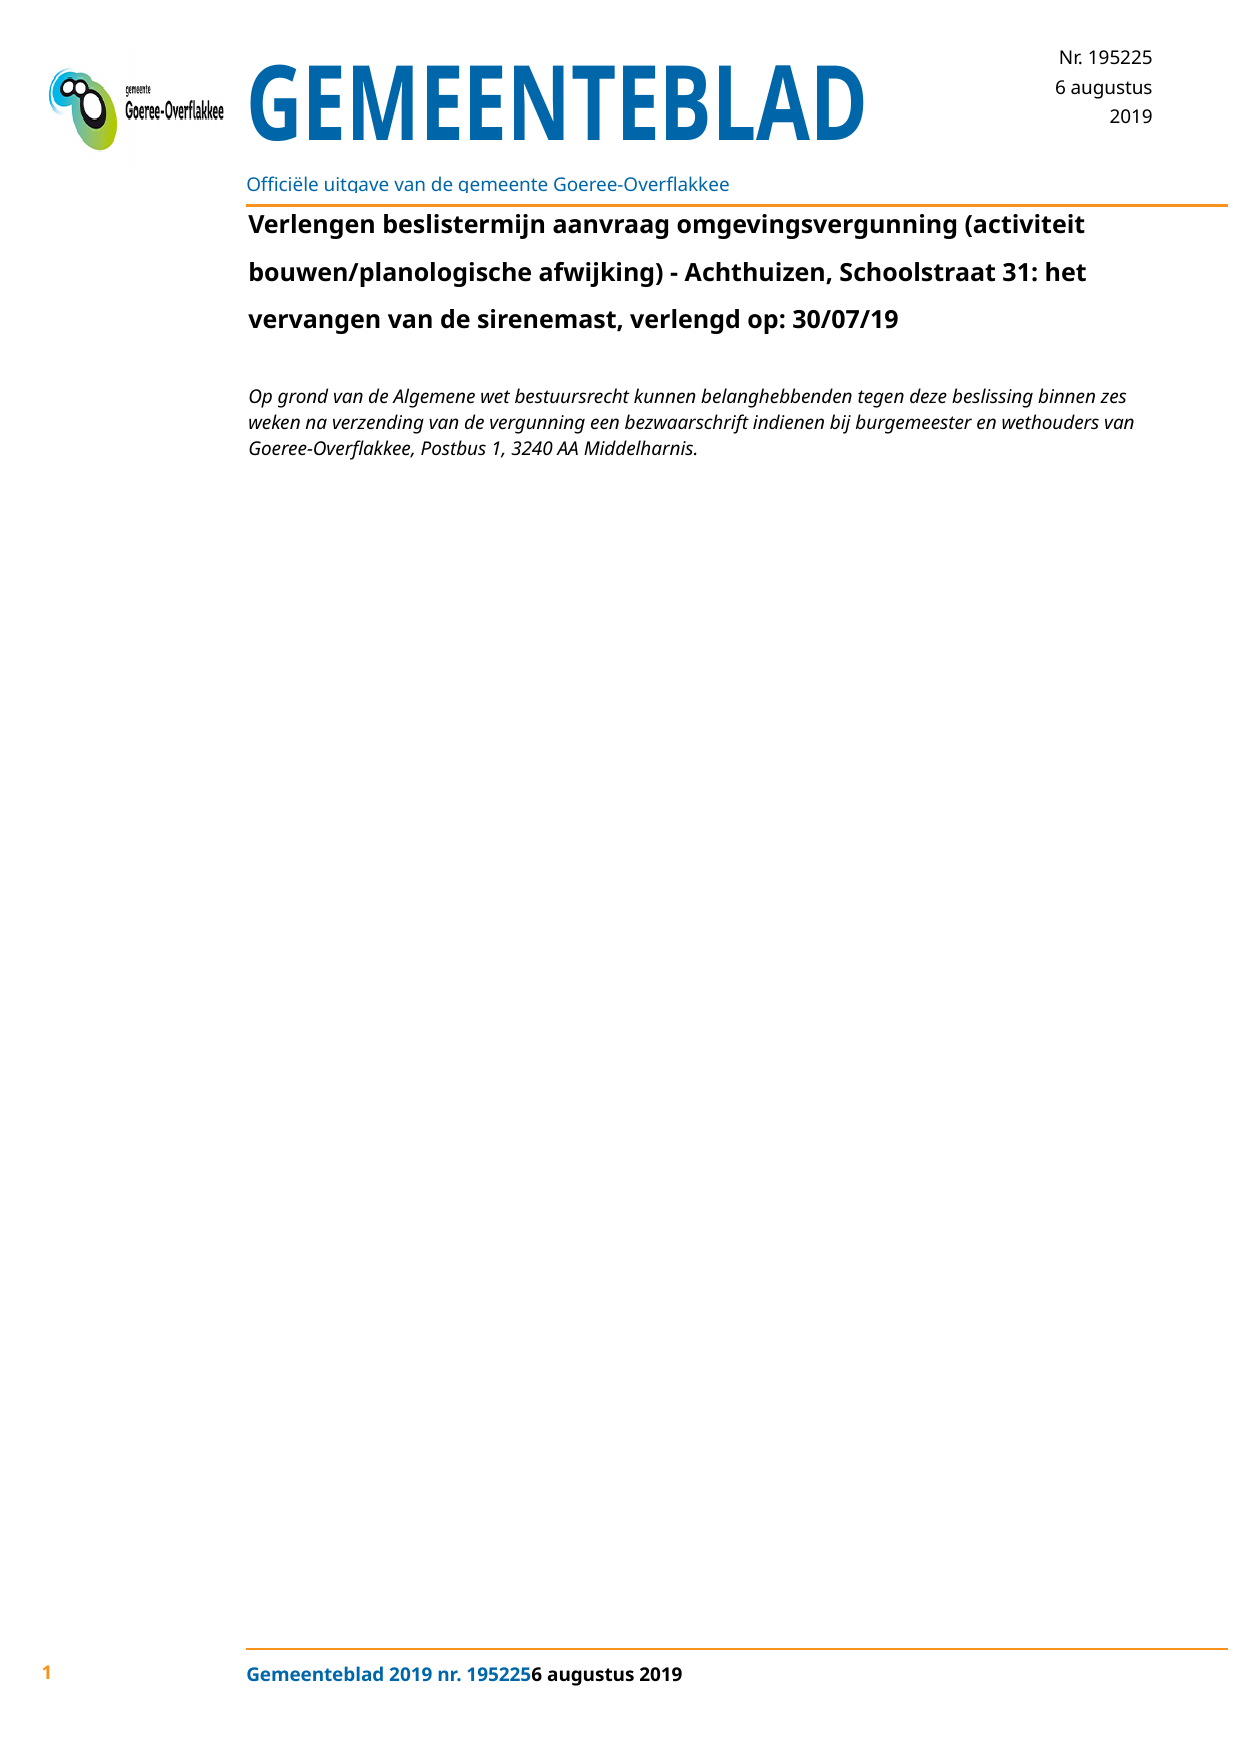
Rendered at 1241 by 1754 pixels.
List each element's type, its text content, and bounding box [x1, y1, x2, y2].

text Verlengen beslistermijn aanvraag omgevingsvergunning (activiteit bouwen/planologische afwijking) - Achthuizen, Schoolstraat 31: het vervangen van de sirenemast, verlengd op: 30/07/19 [248, 207, 1152, 336]
text Op grond van de Algemene wet bestuursrecht kunnen belanghebbenden tegen deze beslissing binnen zes weken na verzending van de vergunning een bezwaarschrift indienen bij burgemeester en wethouders van Goeree-Overflakkee, Postbus 1, 3240 AA Middelharnis. [248, 384, 1152, 461]
picture [41, 47, 231, 172]
